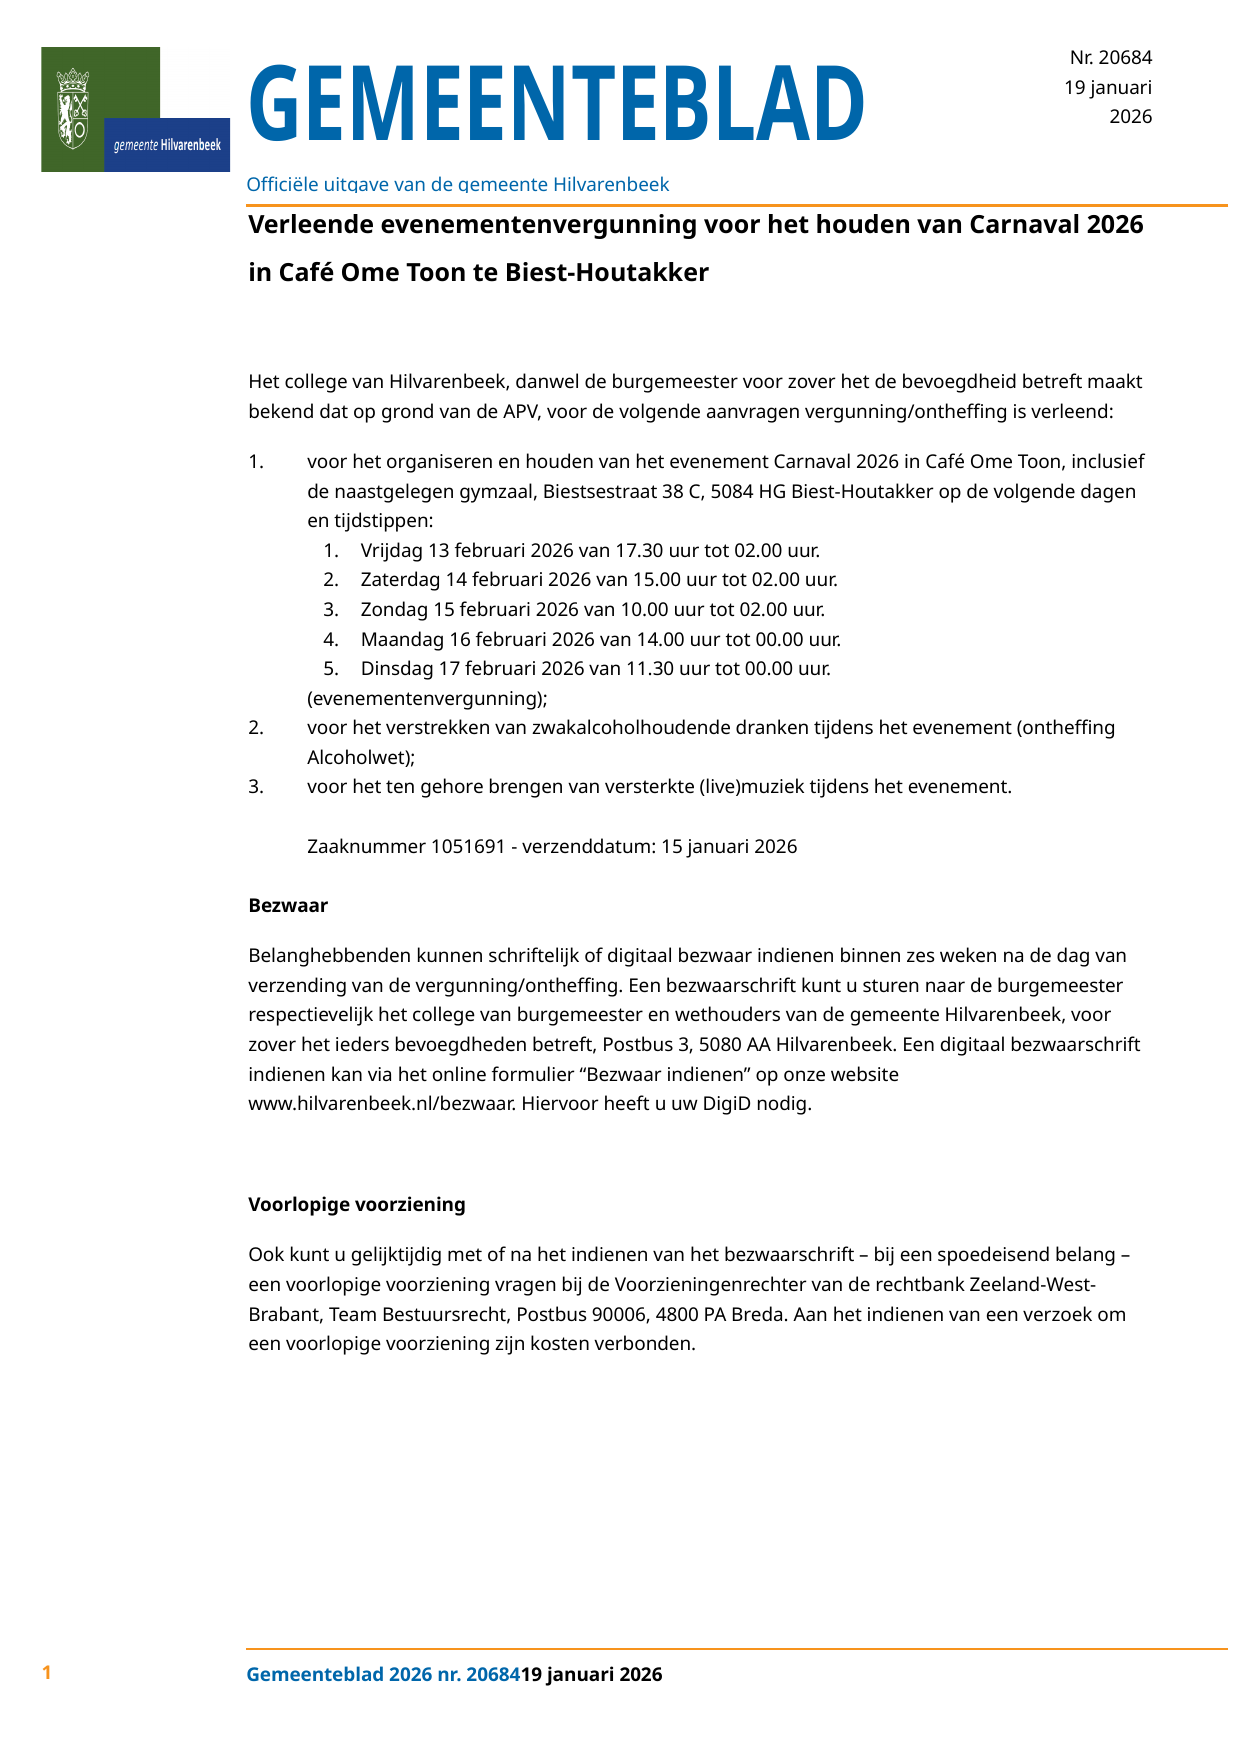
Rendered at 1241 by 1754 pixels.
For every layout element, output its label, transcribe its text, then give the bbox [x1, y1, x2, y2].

list voor het verstrekken van zwakalcoholhoudende dranken tijdens het evenement (ontheffing Alcoholwet); [248, 714, 1152, 770]
list Maandag 16 februari 2026 van 14.00 uur tot 00.00 uur. [323, 626, 1152, 652]
text Belanghebbenden kunnen schriftelijk of digitaal bezwaar indienen binnen zes weken na de dag van verzending van de vergunning/ontheffing. Een bezwaarschrift kunt u sturen naar de burgemeester respectievelijk het college van burgemeester en wethouders van de gemeente Hilvarenbeek, voor zover het ieders bevoegdheden betreft, Postbus 3, 5080 AA Hilvarenbeek. Een digitaal bezwaarschrift indienen kan via het online formulier “Bezwaar indienen” op onze website www.hilvarenbeek.nl/bezwaar. Hiervoor heeft u uw DigiD nodig. [248, 942, 1152, 1116]
text Voorlopige voorziening [248, 1191, 1152, 1217]
list Dinsdag 17 februari 2026 van 11.30 uur tot 00.00 uur. [323, 655, 1152, 681]
list Vrijdag 13 februari 2026 van 17.30 uur tot 02.00 uur. [323, 537, 1152, 563]
list Zaaknummer 1051691 - verzenddatum: 15 januari 2026 [248, 833, 1152, 859]
text Ook kunt u gelijktijdig met of na het indienen van het bezwaarschrift – bij een spoedeisend belang – een voorlopige voorziening vragen bij de Voorzieningenrechter van de rechtbank Zeeland-West-Brabant, Team Bestuursrecht, Postbus 90006, 4800 PA Breda. Aan het indienen van een verzoek om een voorlopige voorziening zijn kosten verbonden. [248, 1242, 1152, 1356]
text Verleende evenementenvergunning voor het houden van Carnaval 2026 in Café Ome Toon te Biest-Houtakker [248, 207, 1152, 288]
list (evenementenvergunning); [248, 685, 1152, 711]
picture [41, 47, 231, 172]
list Zaterdag 14 februari 2026 van 15.00 uur tot 02.00 uur. [323, 567, 1152, 592]
text Het college van Hilvarenbeek, danwel de burgemeester voor zover het de bevoegdheid betreft maakt bekend dat op grond van de APV, voor de volgende aanvragen vergunning/ontheffing is verleend: [248, 368, 1152, 424]
list voor het organiseren en houden van het evenement Carnaval 2026 in Café Ome Toon, inclusief de naastgelegen gymzaal, Biestsestraat 38 C, 5084 HG Biest-Houtakker op de volgende dagen en tijdstippen: [248, 448, 1152, 533]
text Bezwaar [248, 892, 1152, 918]
list voor het ten gehore brengen van versterkte (live)muziek tijdens het evenement. [248, 774, 1152, 799]
list Zondag 15 februari 2026 van 10.00 uur tot 02.00 uur. [323, 596, 1152, 622]
